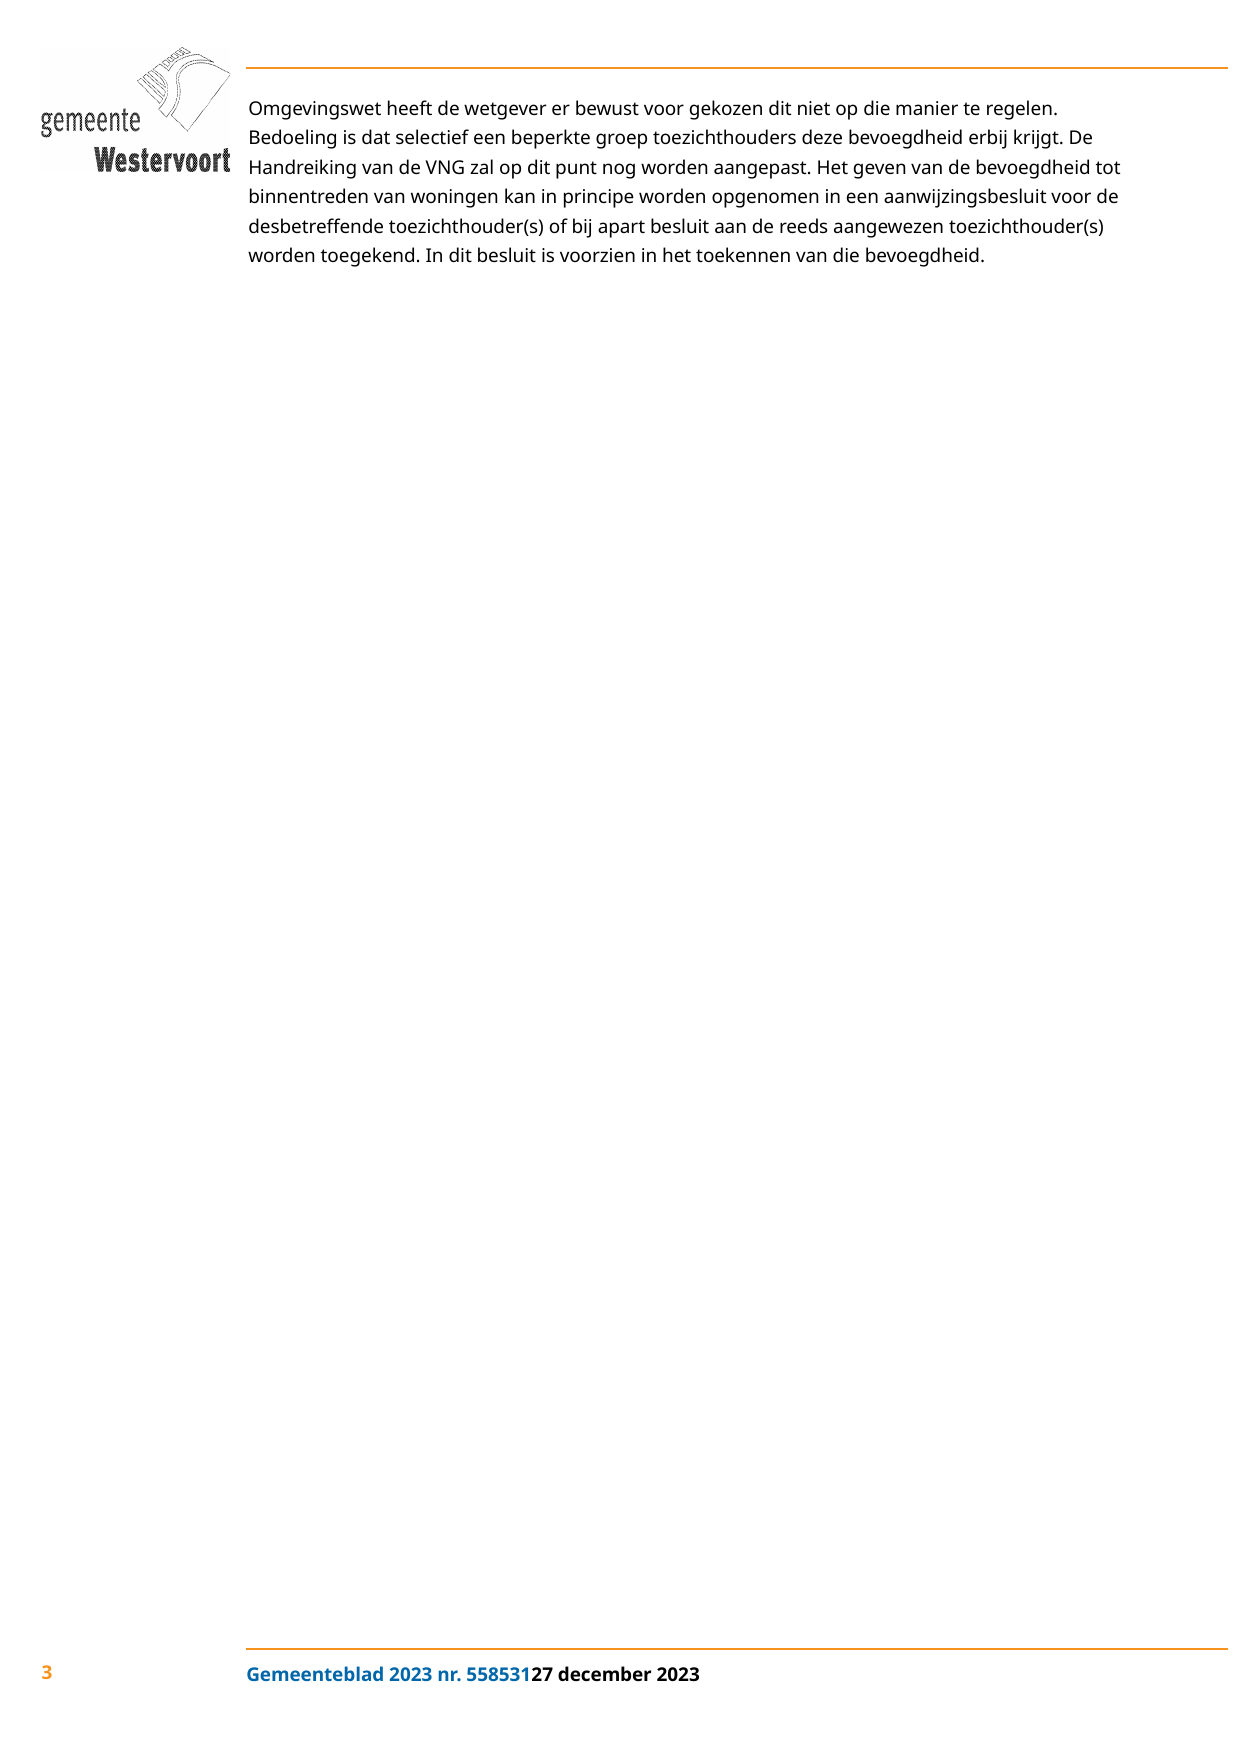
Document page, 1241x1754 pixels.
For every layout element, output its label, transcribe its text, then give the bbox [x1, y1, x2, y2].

text Bedoeling is dat selectief een beperkte groep toezichthouders deze bevoegdheid erbij krijgt. De Handreiking van de VNG zal op dit punt nog worden aangepast. Het geven van de bevoegdheid tot binnentreden van woningen kan in principe worden opgenomen in een aanwijzingsbesluit voor de desbetreffende toezichthouder(s) of bij apart besluit aan de reeds aangewezen toezichthouder(s) worden toegekend. In dit besluit is voorzien in het toekennen van die bevoegdheid. [248, 124, 1152, 268]
picture [41, 47, 231, 172]
text Omgevingswet heeft de wetgever er bewust voor gekozen dit niet op die manier te regelen. [248, 95, 1152, 121]
